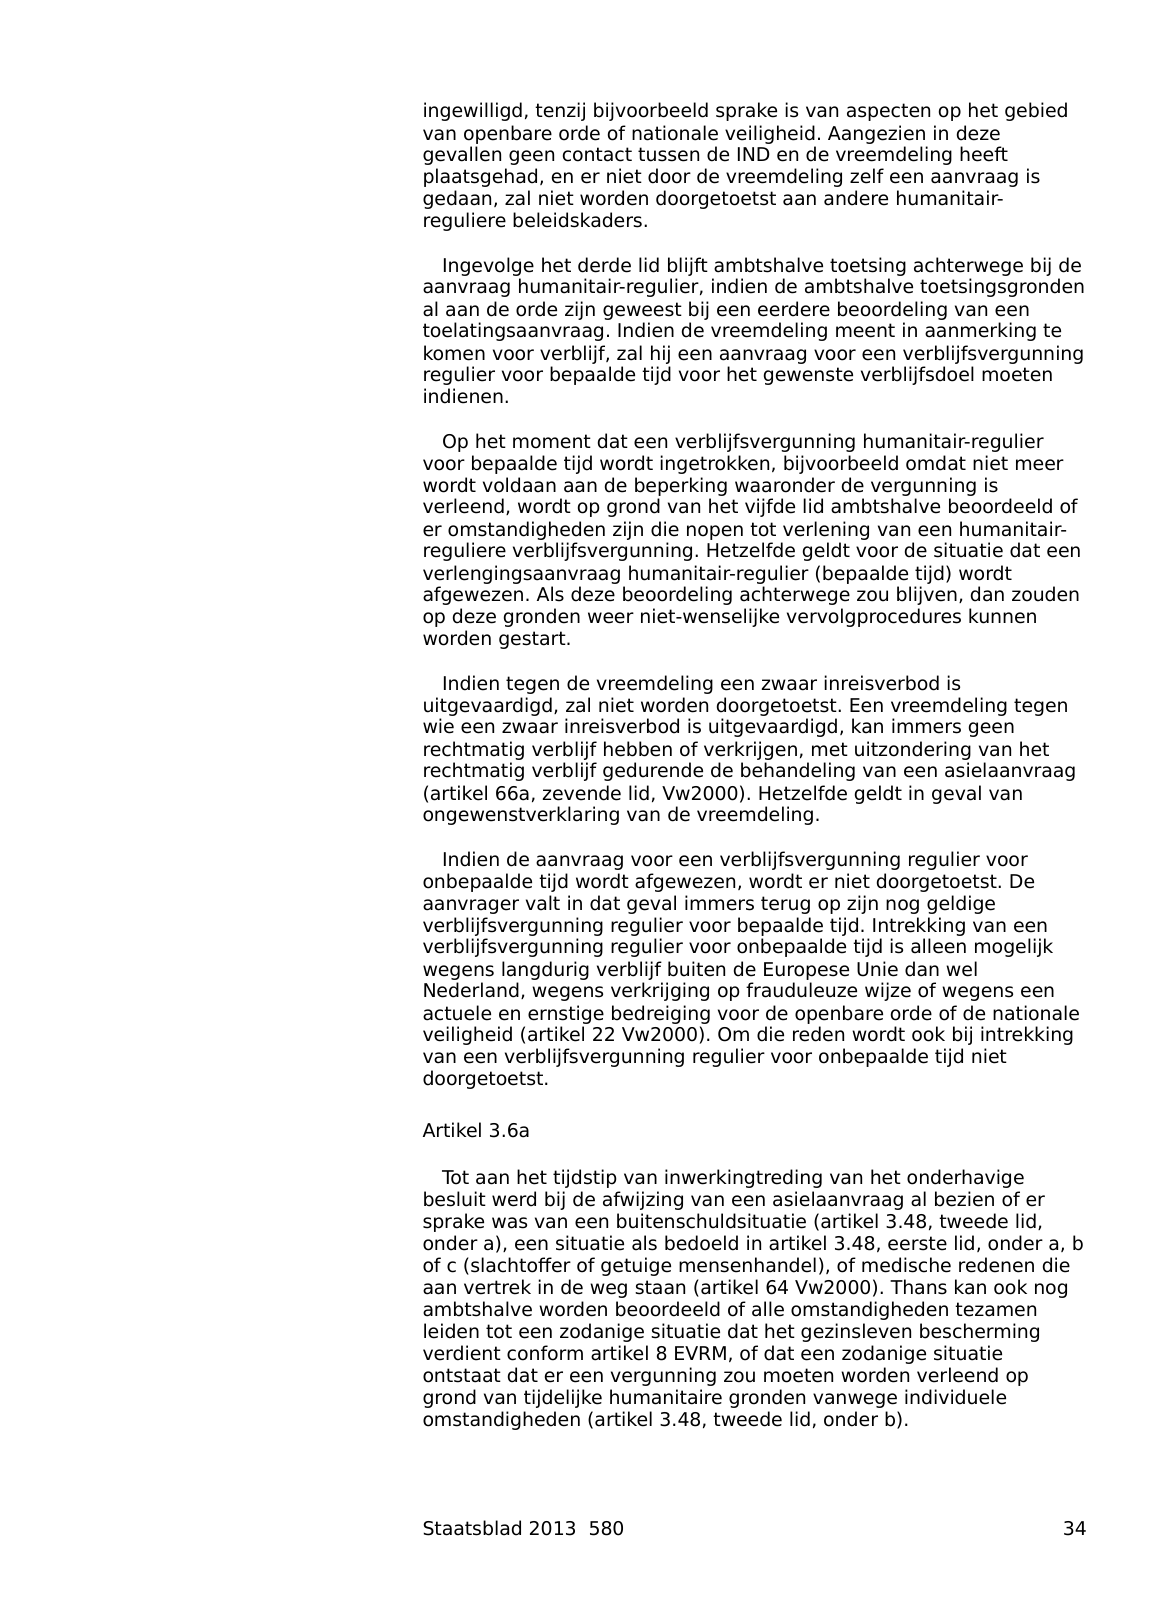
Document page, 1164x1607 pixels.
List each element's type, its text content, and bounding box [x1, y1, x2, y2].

subtitle Artikel 3.6a [422, 1120, 1087, 1142]
text Indien tegen de vreemdeling een zwaar inreisverbod is uitgevaardigd, zal niet worden doorgetoetst. Een vreemdeling tegen wie een zwaar inreisverbod is uitgevaardigd, kan immers geen rechtmatig verblijf hebben of verkrijgen, met uitzondering van het rechtmatig verblijf gedurende de behandeling van een asielaanvraag (artikel 66a, zevende lid, Vw2000). Hetzelfde geldt in geval van ongewenstverklaring van de vreemdeling. [422, 672, 1087, 826]
text Tot aan het tijdstip van inwerkingtreding van het onderhavige besluit werd bij de afwijzing van een asielaanvraag al bezien of er sprake was van een buitenschuldsituatie (artikel 3.48, tweede lid, onder a), een situatie als bedoeld in artikel 3.48, eerste lid, onder a, b of c (slachtoffer of getuige mensenhandel), of medische redenen die aan vertrek in de weg staan (artikel 64 Vw2000). Thans kan ook nog ambtshalve worden beoordeeld of alle omstandigheden tezamen leiden tot een zodanige situatie dat het gezinsleven bescherming verdient conform artikel 8 EVRM, of dat een zodanige situatie ontstaat dat er een vergunning zou moeten worden verleend op grond van tijdelijke humanitaire gronden vanwege individuele omstandigheden (artikel 3.48, tweede lid, onder b). [422, 1167, 1087, 1431]
text Indien de aanvraag voor een verblijfsvergunning regulier voor onbepaalde tijd wordt afgewezen, wordt er niet doorgetoetst. De aanvrager valt in dat geval immers terug op zijn nog geldige verblijfsvergunning regulier voor bepaalde tijd. Intrekking van een verblijfsvergunning regulier voor onbepaalde tijd is alleen mogelijk wegens langdurig verblijf buiten de Europese Unie dan wel Nederland, wegens verkrijging op frauduleuze wijze of wegens een actuele en ernstige bedreiging voor de openbare orde of de nationale veiligheid (artikel 22 Vw2000). Om die reden wordt ook bij intrekking van een verblijfsvergunning regulier voor onbepaalde tijd niet doorgetoetst. [422, 848, 1087, 1090]
text ingewilligd, tenzij bijvoorbeeld sprake is van aspecten op het gebied van openbare orde of nationale veiligheid. Aangezien in deze gevallen geen contact tussen de IND en de vreemdeling heeft plaatsgehad, en er niet door de vreemdeling zelf een aanvraag is gedaan, zal niet worden doorgetoetst aan andere humanitair-reguliere beleidskaders. [422, 100, 1087, 232]
text Ingevolge het derde lid blijft ambtshalve toetsing achterwege bij de aanvraag humanitair-regulier, indien de ambtshalve toetsingsgronden al aan de orde zijn geweest bij een eerdere beoordeling van een toelatingsaanvraag. Indien de vreemdeling meent in aanmerking te komen voor verblijf, zal hij een aanvraag voor een verblijfsvergunning regulier voor bepaalde tijd voor het gewenste verblijfsdoel moeten indienen. [422, 254, 1087, 408]
text Op het moment dat een verblijfsvergunning humanitair-regulier voor bepaalde tijd wordt ingetrokken, bijvoorbeeld omdat niet meer wordt voldaan aan de beperking waaronder de vergunning is verleend, wordt op grond van het vijfde lid ambtshalve beoordeeld of er omstandigheden zijn die nopen tot verlening van een humanitair-reguliere verblijfsvergunning. Hetzelfde geldt voor de situatie dat een verlengingsaanvraag humanitair-regulier (bepaalde tijd) wordt afgewezen. Als deze beoordeling achterwege zou blijven, dan zouden op deze gronden weer niet-wenselijke vervolgprocedures kunnen worden gestart. [422, 431, 1087, 650]
